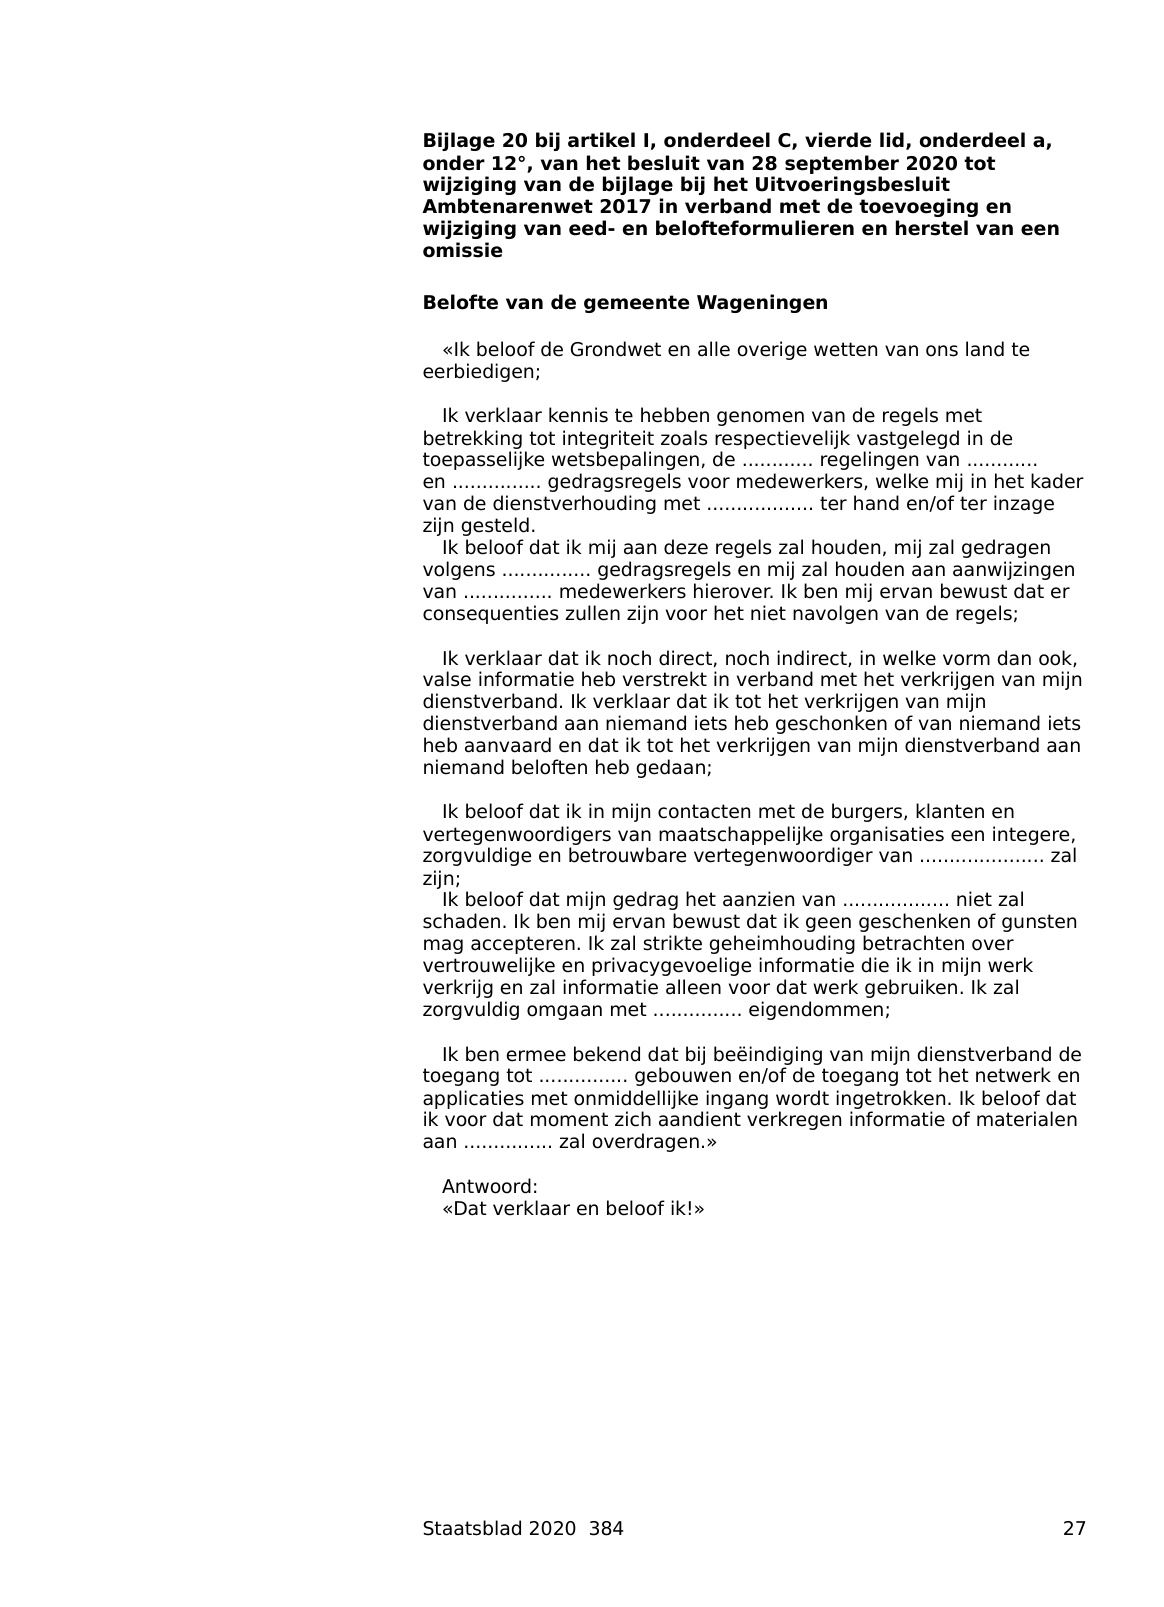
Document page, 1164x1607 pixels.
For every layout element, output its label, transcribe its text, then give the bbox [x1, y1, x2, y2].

subtitle Bijlage 20 bij artikel I, onderdeel C, vierde lid, onderdeel a, onder 12°, van het besluit van 28 september 2020 tot wijziging van de bijlage bij het Uitvoeringsbesluit Ambtenarenwet 2017 in verband met de toevoeging en wijziging van eed- en belofteformulieren en herstel van een omissie [422, 130, 1087, 262]
text Ik verklaar dat ik noch direct, noch indirect, in welke vorm dan ook, valse informatie heb verstrekt in verband met het verkrijgen van mijn dienstverband. Ik verklaar dat ik tot het verkrijgen van mijn dienstverband aan niemand iets heb geschonken of van niemand iets heb aanvaard en dat ik tot het verkrijgen van mijn dienstverband aan niemand beloften heb gedaan; [422, 647, 1087, 779]
subtitle Belofte van de gemeente Wageningen [422, 292, 1087, 314]
text Ik beloof dat ik in mijn contacten met de burgers, klanten en vertegenwoordigers van maatschappelijke organisaties een integere, zorgvuldige en betrouwbare vertegenwoordiger van ..................... zal zijn; [422, 801, 1087, 889]
text Ik ben ermee bekend dat bij beëindiging van mijn dienstverband de toegang tot ............... gebouwen en/of de toegang tot het netwerk en applicaties met onmiddellijke ingang wordt ingetrokken. Ik beloof dat ik voor dat moment zich aandient verkregen informatie of materialen aan ............... zal overdragen.» [422, 1043, 1087, 1153]
text Ik beloof dat mijn gedrag het aanzien van .................. niet zal schaden. Ik ben mij ervan bewust dat ik geen geschenken of gunsten mag accepteren. Ik zal strikte geheimhouding betrachten over vertrouwelijke en privacygevoelige informatie die ik in mijn werk verkrijg en zal informatie alleen voor dat werk gebruiken. Ik zal zorgvuldig omgaan met ............... eigendommen; [422, 889, 1087, 1021]
text «Ik beloof de Grondwet en alle overige wetten van ons land te eerbiedigen; [422, 339, 1087, 383]
text Ik beloof dat ik mij aan deze regels zal houden, mij zal gedragen volgens ............... gedragsregels en mij zal houden aan aanwijzingen van ............... medewerkers hierover. Ik ben mij ervan bewust dat er consequenties zullen zijn voor het niet navolgen van de regels; [422, 537, 1087, 625]
text Ik verklaar kennis te hebben genomen van de regels met betrekking tot integriteit zoals respectievelijk vastgelegd in de toepasselijke wetsbepalingen, de ............ regelingen van ............ en ............... gedragsregels voor medewerkers, welke mij in het kader van de dienstverhouding met .................. ter hand en/of ter inzage zijn gesteld. [422, 405, 1087, 537]
text «Dat verklaar en beloof ik!» [422, 1197, 1087, 1219]
text Antwoord: [422, 1176, 1087, 1197]
